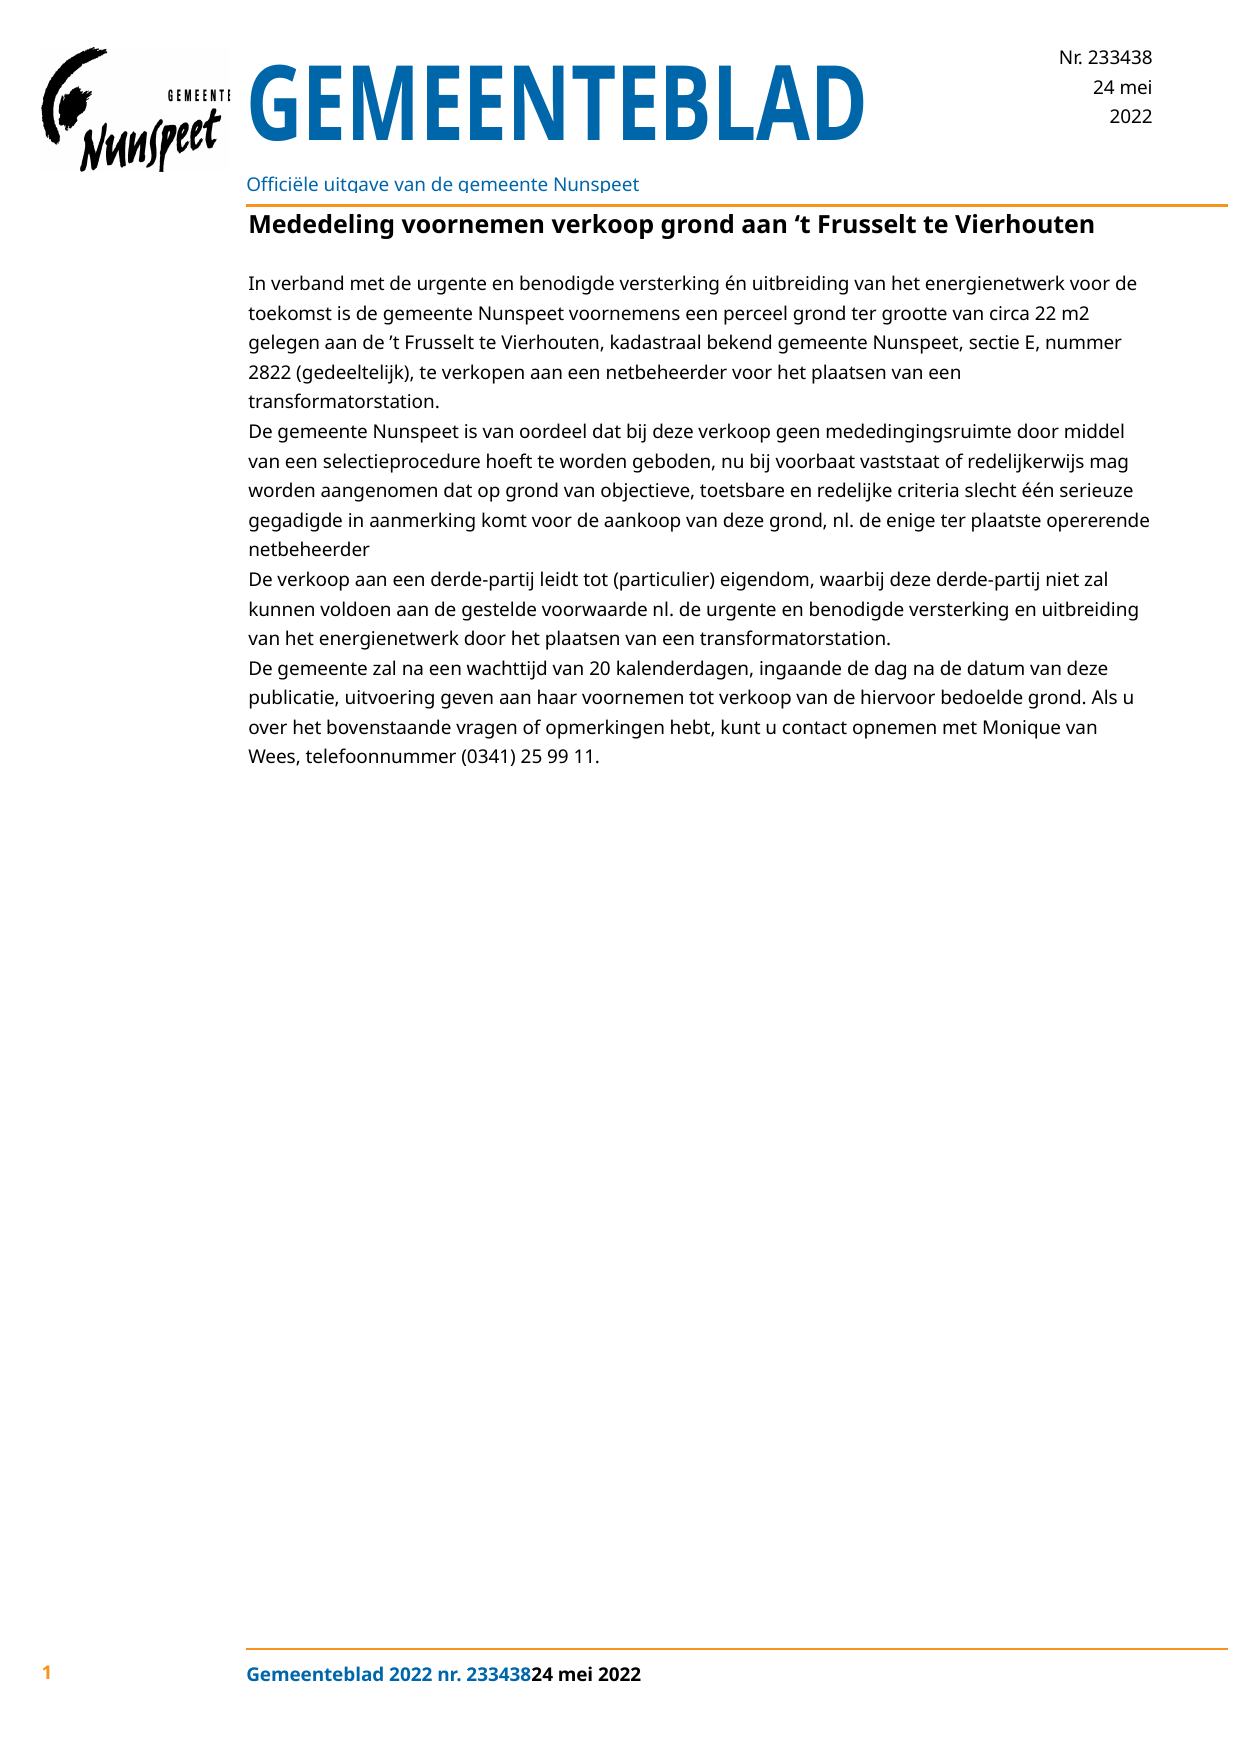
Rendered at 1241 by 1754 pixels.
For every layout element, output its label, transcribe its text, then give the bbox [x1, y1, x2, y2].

text Mededeling voornemen verkoop grond aan ‘t Frusselt te Vierhouten [248, 207, 1152, 241]
text De verkoop aan een derde-partij leidt tot (particulier) eigendom, waarbij deze derde-partij niet zal kunnen voldoen aan de gestelde voorwaarde nl. de urgente en benodigde versterking en uitbreiding van het energienetwerk door het plaatsen van een transformatorstation. [248, 566, 1152, 651]
text De gemeente zal na een wachttijd van 20 kalenderdagen, ingaande de dag na de datum van deze publicatie, uitvoering geven aan haar voornemen tot verkoop van de hiervoor bedoelde grond. Als u over het bovenstaande vragen of opmerkingen hebt, kunt u contact opnemen met Monique van Wees, telefoonnummer (0341) 25 99 11. [248, 655, 1152, 769]
picture [41, 47, 231, 172]
text De gemeente Nunspeet is van oordeel dat bij deze verkoop geen mededingingsruimte door middel van een selectieprocedure hoeft te worden geboden, nu bij voorbaat vaststaat of redelijkerwijs mag worden aangenomen dat op grond van objectieve, toetsbare en redelijke criteria slecht één serieuze gegadigde in aanmerking komt voor de aankoop van deze grond, nl. de enige ter plaatste opererende netbeheerder [248, 418, 1152, 562]
text In verband met de urgente en benodigde versterking én uitbreiding van het energienetwerk voor de toekomst is de gemeente Nunspeet voornemens een perceel grond ter grootte van circa 22 m2 gelegen aan de ’t Frusselt te Vierhouten, kadastraal bekend gemeente Nunspeet, sectie E, nummer 2822 (gedeeltelijk), te verkopen aan een netbeheerder voor het plaatsen van een transformatorstation. [248, 270, 1152, 414]
